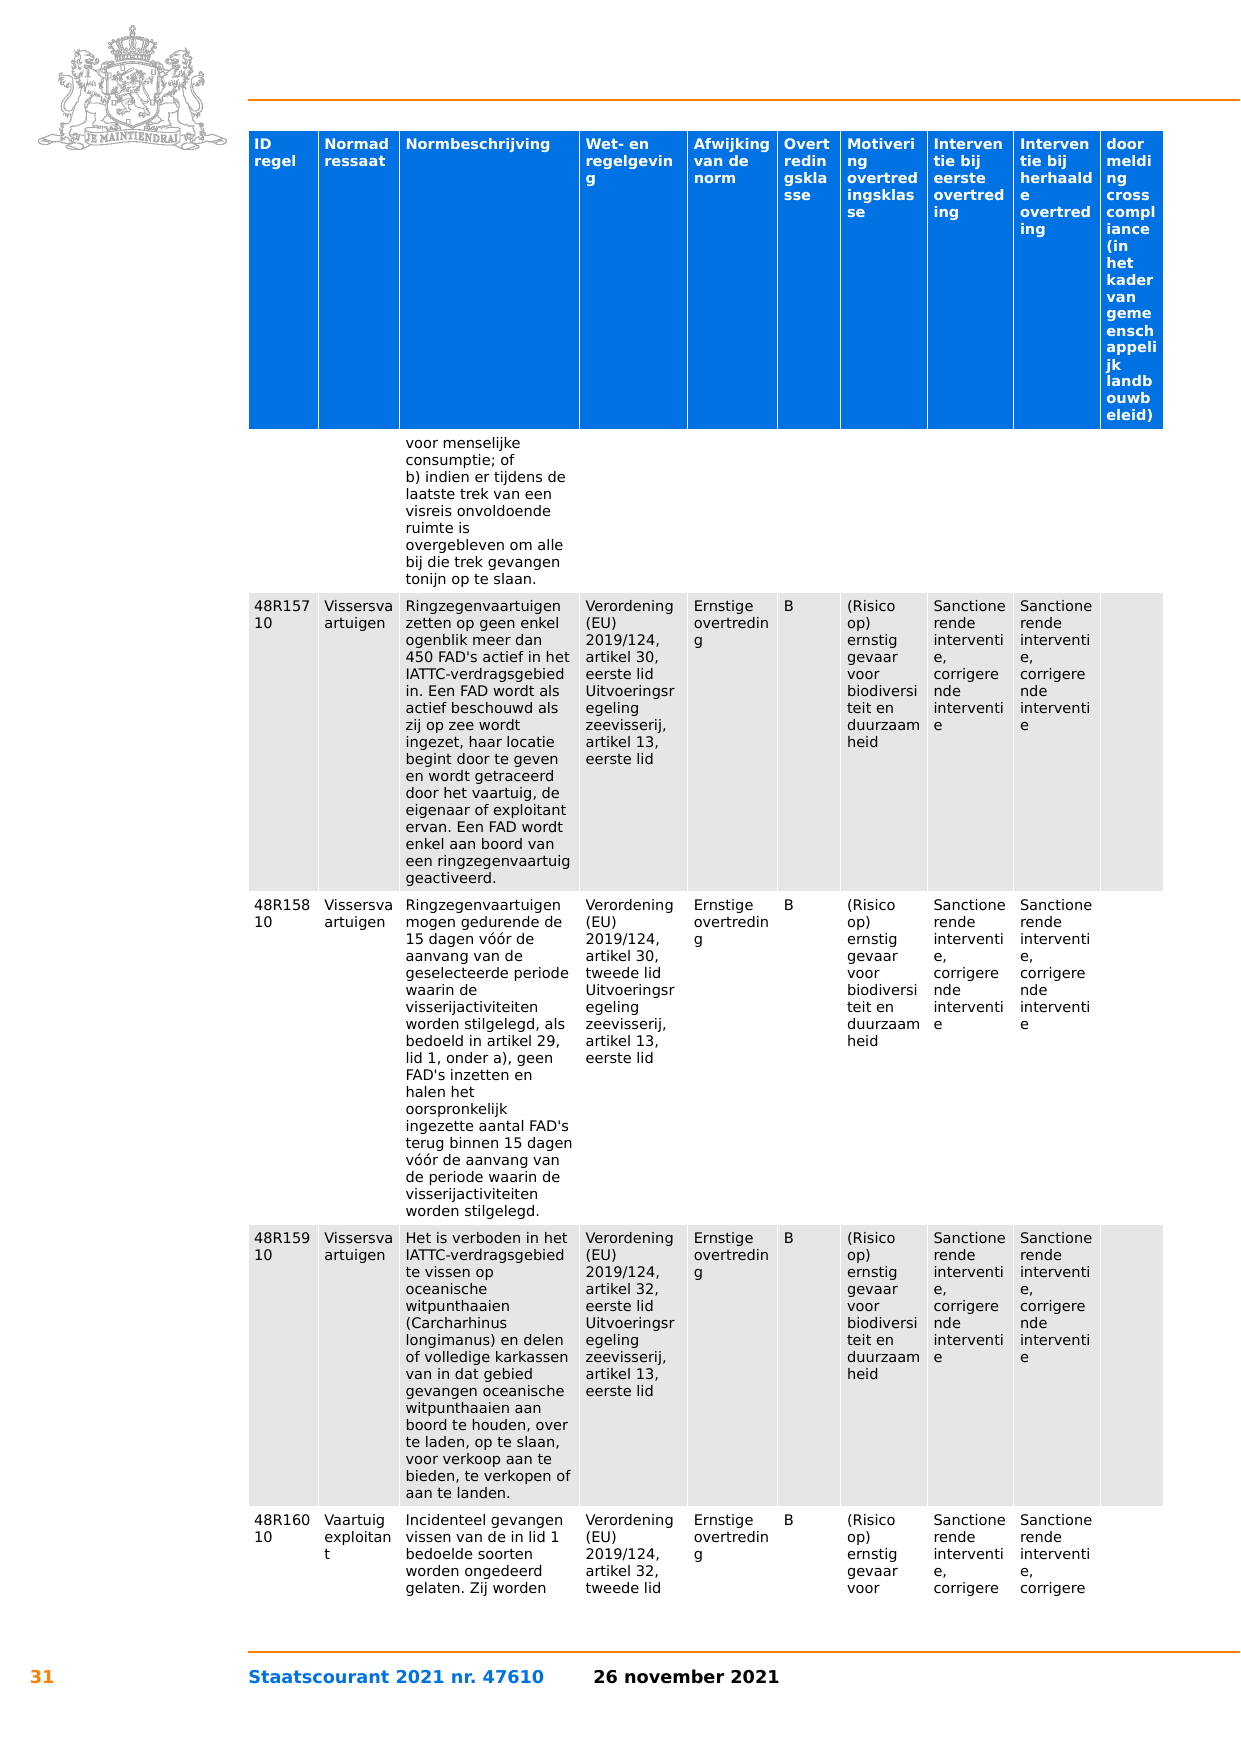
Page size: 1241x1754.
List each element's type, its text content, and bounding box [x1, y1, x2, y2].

table_cell [249, 430, 318, 592]
table_cell [1101, 430, 1163, 592]
table_cell Ernstige overtreding [688, 1225, 777, 1506]
table_cell Sanctionerende interventie, corrigerende interventie [928, 1225, 1013, 1506]
table_cell Verordening (EU) 2019/124, artikel 32, eerste lid Uitvoeringsregeling zeevisserij, artikel 13, eerste lid [580, 1225, 687, 1506]
table_cell Sanctionerende interventie, corrigerende interventie [1014, 1225, 1100, 1506]
table_cell (Risico op) ernstig gevaar voor biodiversiteit en duurzaamheid [841, 1225, 927, 1506]
table_cell Vissersvaartuigen [319, 892, 399, 1224]
table_header Motivering overtredingsklasse [841, 131, 927, 429]
table_cell Vissersvaartuigen [319, 1225, 399, 1506]
table_cell 48R16010 [249, 1508, 318, 1602]
table_cell Verordening (EU) 2019/124, artikel 30, eerste lid Uitvoeringsregeling zeevisserij, artikel 13, eerste lid [580, 593, 687, 891]
table_cell [688, 430, 777, 592]
table_cell [1101, 1508, 1163, 1602]
table_cell Verordening (EU) 2019/124, artikel 30, tweede lid Uitvoeringsregeling zeevisserij, artikel 13, eerste lid [580, 892, 687, 1224]
table_cell Ernstige overtreding [688, 593, 777, 891]
table_cell Vissersvaartuigen [319, 593, 399, 891]
table_cell [1101, 892, 1163, 1224]
table_cell (Risico op) ernstig gevaar voor [841, 1508, 927, 1602]
table_cell Vaartuigexploitant [319, 1508, 399, 1602]
table_cell voor menselijke consumptie; of b) indien er tijdens de laatste trek van een visreis onvoldoende ruimte is overgebleven om alle bij die trek gevangen tonijn op te slaan. [400, 430, 579, 592]
table_cell B [778, 1225, 840, 1506]
table_cell [1014, 430, 1100, 592]
table_cell 48R15810 [249, 892, 318, 1224]
table_cell (Risico op) ernstig gevaar voor biodiversiteit en duurzaamheid [841, 593, 927, 891]
table_cell B [778, 593, 840, 891]
table_cell Sanctionerende interventie, corrigerende interventie [1014, 593, 1100, 891]
table_cell B [778, 892, 840, 1224]
table_cell Sanctionerende interventie, corrigere [1014, 1508, 1100, 1602]
table_header Afwijking van de norm [688, 131, 777, 429]
table_header Interventie bij eerste overtreding [928, 131, 1013, 429]
table_header Overtredingsklasse [778, 131, 840, 429]
table_cell [1101, 593, 1163, 891]
table_header doormelding cross compliance (in het kader van gemeenschappelijk landbouwbeleid) [1101, 131, 1163, 429]
table_cell 48R15710 [249, 593, 318, 891]
table_cell Sanctionerende interventie, corrigerende interventie [928, 593, 1013, 891]
table_cell Ringzegenvaartuigen mogen gedurende de 15 dagen vóór de aanvang van de geselecteerde periode waarin de visserijactiviteiten worden stilgelegd, als bedoeld in artikel 29, lid 1, onder a), geen FAD's inzetten en halen het oorspronkelijk ingezette aantal FAD's terug binnen 15 dagen vóór de aanvang van de periode waarin de visserijactiviteiten worden stilgelegd. [400, 892, 579, 1224]
picture [38, 25, 227, 150]
table_cell Ernstige overtreding [688, 1508, 777, 1602]
table_cell 48R15910 [249, 1225, 318, 1506]
table_header Wet- en regelgeving [580, 131, 687, 429]
table_cell [778, 430, 840, 592]
table_header ID regel [249, 131, 318, 429]
table_header Normbeschrijving [400, 131, 579, 429]
table_cell Sanctionerende interventie, corrigerende interventie [1014, 892, 1100, 1224]
table_cell Ringzegenvaartuigen zetten op geen enkel ogenblik meer dan 450 FAD's actief in het IATTC-verdragsgebied in. Een FAD wordt als actief beschouwd als zij op zee wordt ingezet, haar locatie begint door te geven en wordt getraceerd door het vaartuig, de eigenaar of exploitant ervan. Een FAD wordt enkel aan boord van een ringzegenvaartuig geactiveerd. [400, 593, 579, 891]
table_cell (Risico op) ernstig gevaar voor biodiversiteit en duurzaamheid [841, 892, 927, 1224]
table_cell [928, 430, 1013, 592]
table_cell Ernstige overtreding [688, 892, 777, 1224]
table_cell B [778, 1508, 840, 1602]
table_cell Het is verboden in het IATTC-verdragsgebied te vissen op oceanische witpunthaaien (Carcharhinus longimanus) en delen of volledige karkassen van in dat gebied gevangen oceanische witpunthaaien aan boord te houden, over te laden, op te slaan, voor verkoop aan te bieden, te verkopen of aan te landen. [400, 1225, 579, 1506]
table_cell Sanctionerende interventie, corrigerende interventie [928, 892, 1013, 1224]
table_cell [319, 430, 399, 592]
table_cell Verordening (EU) 2019/124, artikel 32, tweede lid [580, 1508, 687, 1602]
table_header Interventie bij herhaalde overtreding [1014, 131, 1100, 429]
table_cell Sanctionerende interventie, corrigere [928, 1508, 1013, 1602]
table_cell [841, 430, 927, 592]
table_header Normadressaat [319, 131, 399, 429]
table_cell Incidenteel gevangen vissen van de in lid 1 bedoelde soorten worden ongedeerd gelaten. Zij worden [400, 1508, 579, 1602]
table_cell [1101, 1225, 1163, 1506]
table_cell [580, 430, 687, 592]
